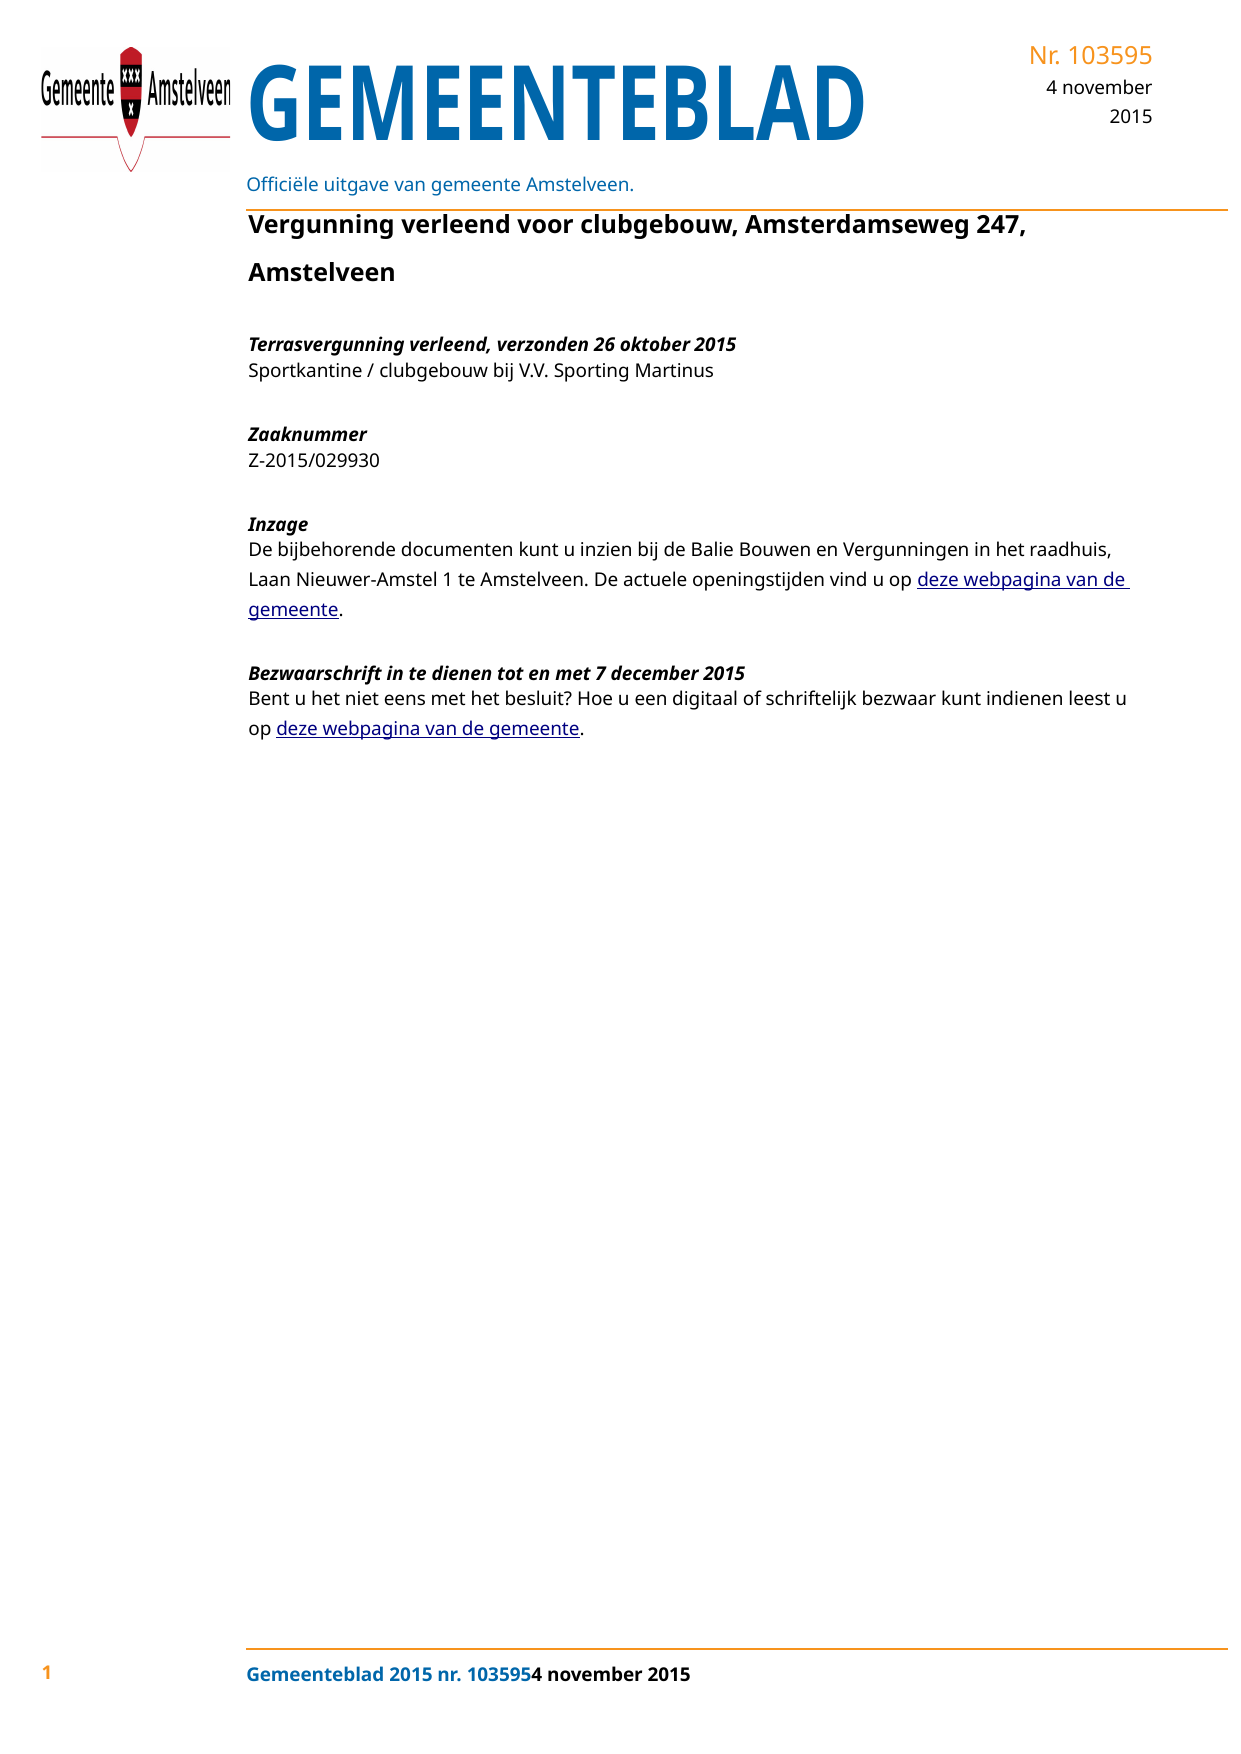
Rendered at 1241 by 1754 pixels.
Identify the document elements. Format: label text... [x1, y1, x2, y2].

text Terrasvergunning verleend, verzonden 26 oktober 2015 [248, 331, 1152, 357]
text Sportkantine / clubgebouw bij V.V. Sporting Martinus [248, 357, 1152, 383]
text Bezwaarschrift in te dienen tot en met 7 december 2015 [248, 660, 1152, 685]
text Vergunning verleend voor clubgebouw, Amsterdamseweg 247, Amstelveen [248, 211, 1152, 288]
text Bent u het niet eens met het besluit? Hoe u een digitaal of schriftelijk bezwaar kunt indienen leest u op deze webpagina van de gemeente. [248, 685, 1152, 741]
picture [41, 47, 231, 172]
text Inzage [248, 511, 1152, 537]
text Zaaknummer [248, 421, 1152, 447]
text De bijbehorende documenten kunt u inzien bij de Balie Bouwen en Vergunningen in het raadhuis, Laan Nieuwer-Amstel 1 te Amstelveen. De actuele openingstijden vind u op deze webpagina van de gemeente. [248, 537, 1152, 621]
text Z-2015/029930 [248, 447, 1152, 473]
